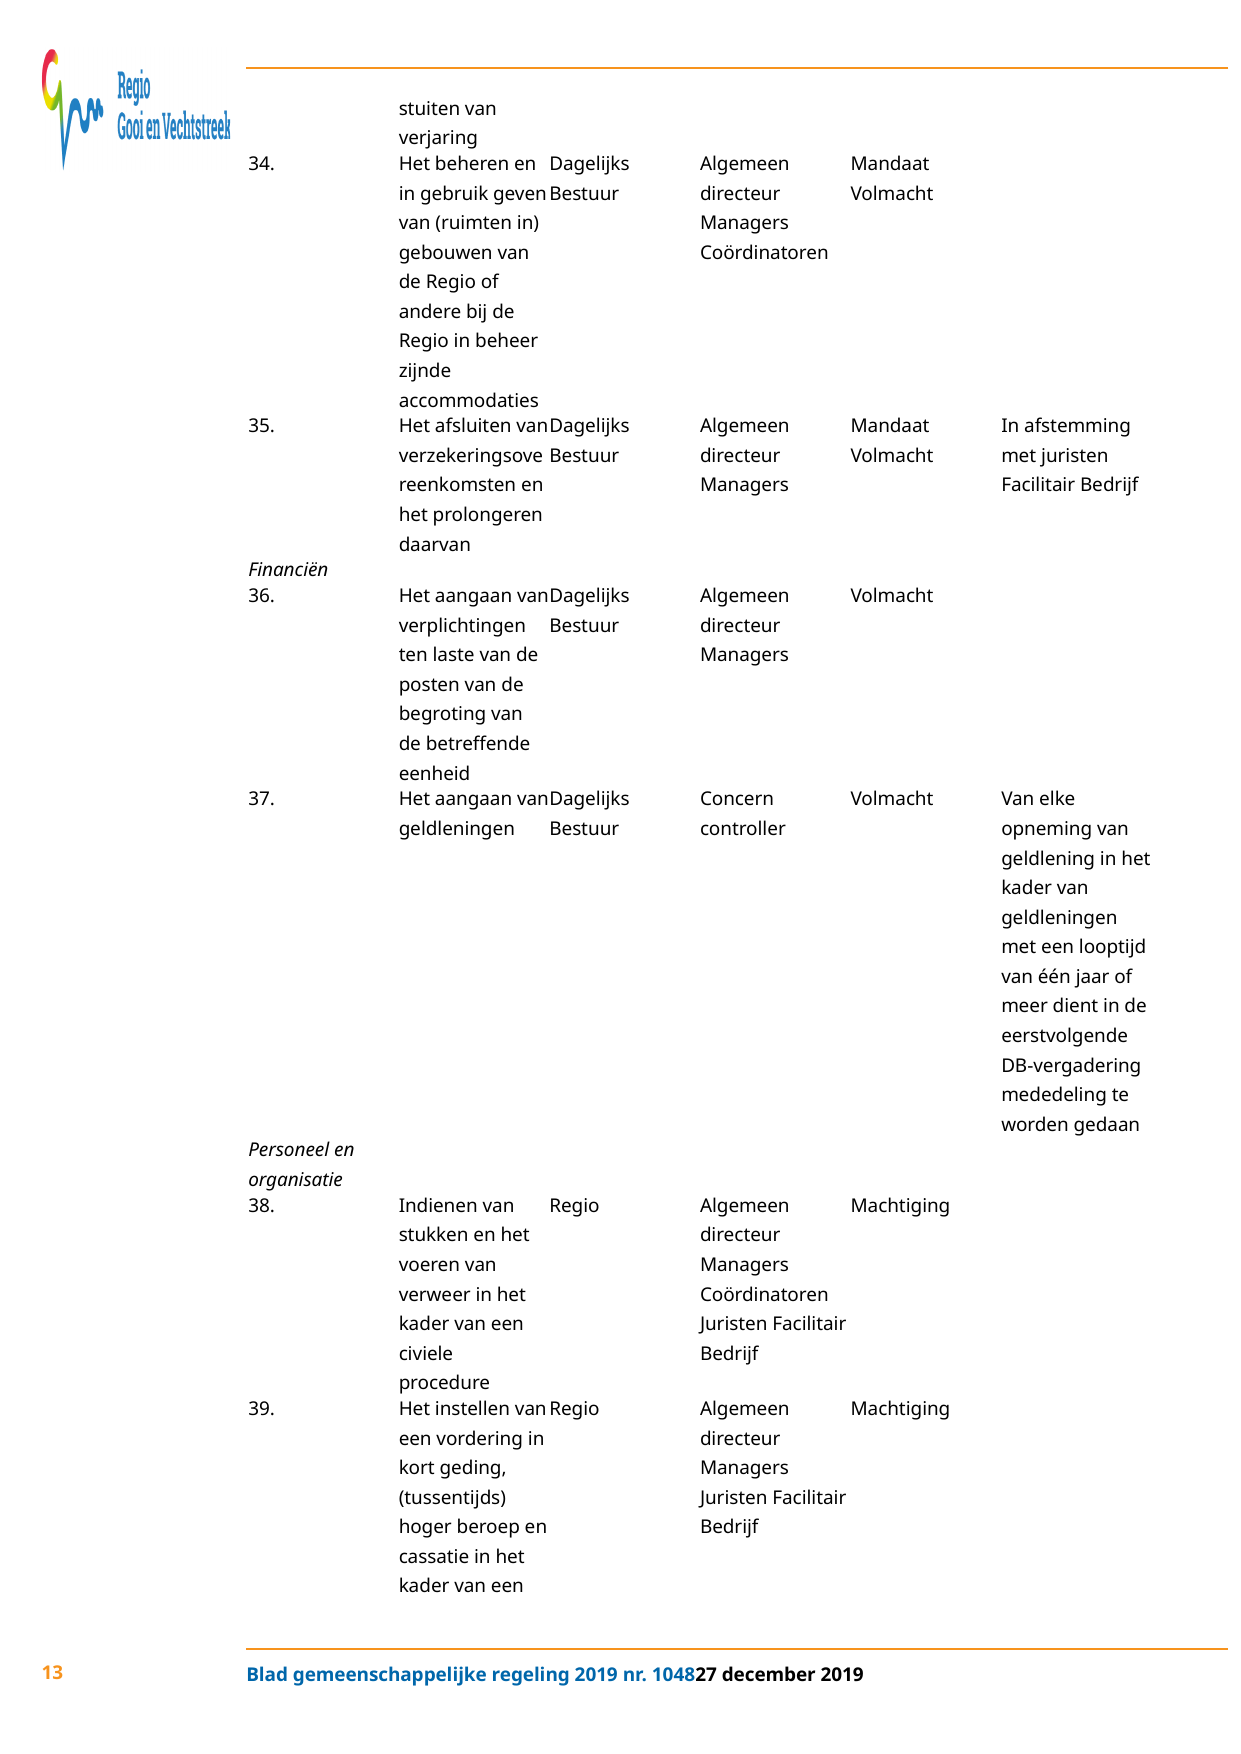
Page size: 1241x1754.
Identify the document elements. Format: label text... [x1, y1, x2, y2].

table_cell Het aangaan van geldleningen [399, 786, 549, 1137]
table_cell Algemeen directeur Managers Juristen Facilitair Bedrijf [700, 1395, 850, 1598]
table_cell Personeel en organisatie [248, 1137, 398, 1192]
table_cell stuiten van verjaring [399, 95, 549, 150]
table_cell [1001, 150, 1152, 412]
table_cell 34. [248, 150, 398, 412]
table_cell Dagelijks Bestuur [549, 786, 700, 1137]
table_cell Algemeen directeur Managers [700, 582, 850, 786]
table_cell 35. [248, 413, 398, 557]
table_cell [1001, 582, 1152, 786]
table_cell Volmacht [850, 786, 1001, 1137]
table_cell 39. [248, 1395, 398, 1598]
table_cell Machtiging [850, 1395, 1001, 1598]
table_cell Mandaat Volmacht [850, 413, 1001, 557]
table_cell Concern controller [700, 786, 850, 1137]
table_cell [549, 95, 700, 150]
table_cell 36. [248, 582, 398, 786]
table_cell Het instellen van een vordering in kort geding, (tussentijds) hoger beroep en cassatie in het kader van een [399, 1395, 549, 1598]
table_cell Het afsluiten van verzekeringsovereenkomsten en het prolongeren daarvan [399, 413, 549, 557]
table_cell Mandaat Volmacht [850, 150, 1001, 412]
table_cell Machtiging [850, 1192, 1001, 1395]
table_cell Het beheren en in gebruik geven van (ruimten in) gebouwen van de Regio of andere bij de Regio in beheer zijnde accommodaties [399, 150, 549, 412]
picture [41, 47, 231, 172]
table_cell In afstemming met juristen Facilitair Bedrijf [1001, 413, 1152, 557]
table_cell Dagelijks Bestuur [549, 150, 700, 412]
table_cell Regio [549, 1192, 700, 1395]
table_cell 38. [248, 1192, 398, 1395]
table_cell Indienen van stukken en het voeren van verweer in het kader van een civiele procedure [399, 1192, 549, 1395]
table_cell Dagelijks Bestuur [549, 582, 700, 786]
table_cell Regio [549, 1395, 700, 1598]
table_cell [700, 95, 850, 150]
table_cell Volmacht [850, 582, 1001, 786]
table_cell Dagelijks Bestuur [549, 413, 700, 557]
table_cell Financiën [248, 557, 398, 582]
table_cell Van elke opneming van geldlening in het kader van geldleningen met een looptijd van één jaar of meer dient in de eerstvolgende DB-vergadering mededeling te worden gedaan [1001, 786, 1152, 1137]
table_cell [248, 95, 398, 150]
table_cell 37. [248, 786, 398, 1137]
table_cell [1001, 1395, 1152, 1598]
table_cell Algemeen directeur Managers [700, 413, 850, 557]
table_cell Het aangaan van verplichtingen ten laste van de posten van de begroting van de betreffende eenheid [399, 582, 549, 786]
table_cell [850, 95, 1001, 150]
table_cell [1001, 1192, 1152, 1395]
table_cell [1001, 95, 1152, 150]
table_cell Algemeen directeur Managers Coördinatoren [700, 150, 850, 412]
table_cell Algemeen directeur Managers Coördinatoren Juristen Facilitair Bedrijf [700, 1192, 850, 1395]
